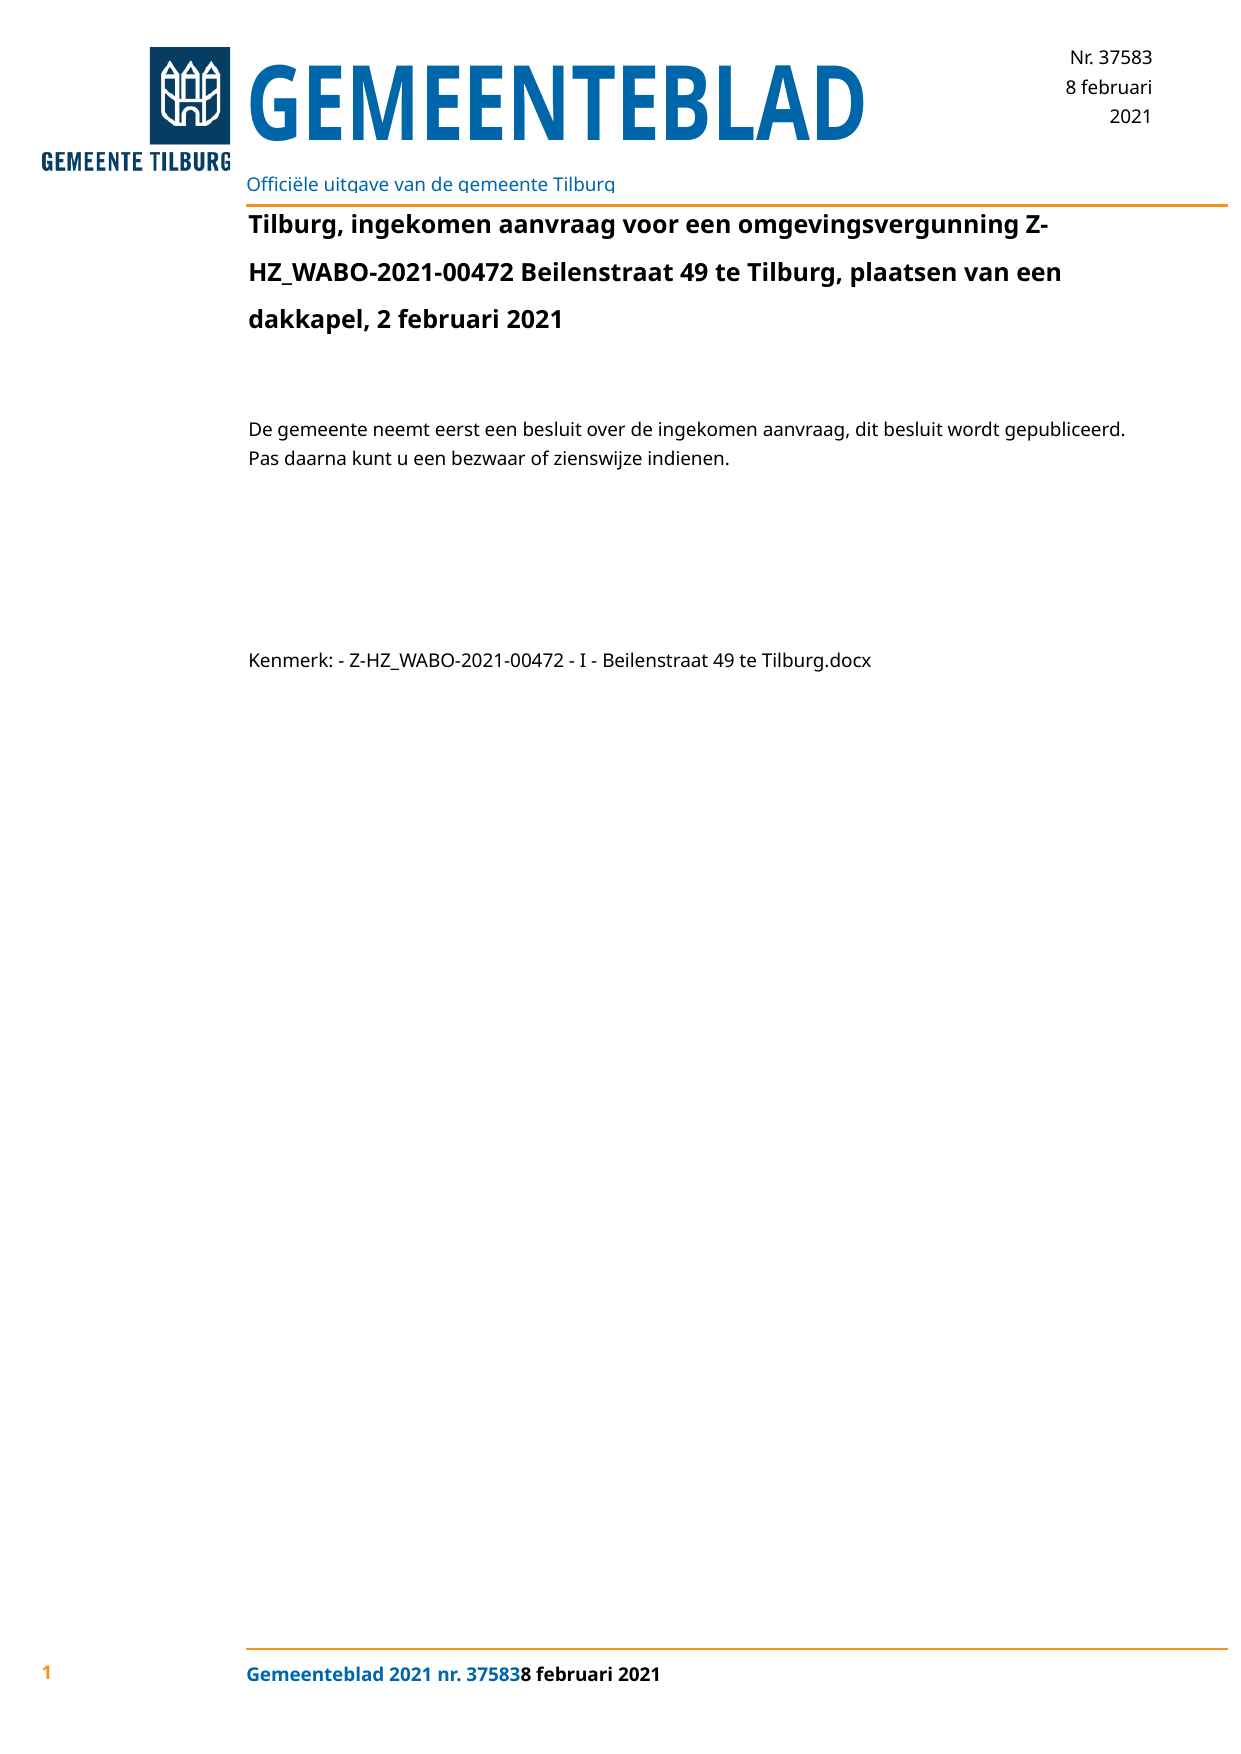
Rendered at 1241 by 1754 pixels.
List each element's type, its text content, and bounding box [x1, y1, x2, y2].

text Kenmerk: - Z-HZ_WABO-2021-00472 - I - Beilenstraat 49 te Tilburg.docx [248, 647, 1152, 673]
text De gemeente neemt eerst een besluit over de ingekomen aanvraag, dit besluit wordt gepubliceerd. Pas daarna kunt u een bezwaar of zienswijze indienen. [248, 416, 1152, 471]
picture [41, 47, 231, 172]
text Tilburg, ingekomen aanvraag voor een omgevingsvergunning Z-HZ_WABO-2021-00472 Beilenstraat 49 te Tilburg, plaatsen van een dakkapel, 2 februari 2021 [248, 207, 1152, 336]
